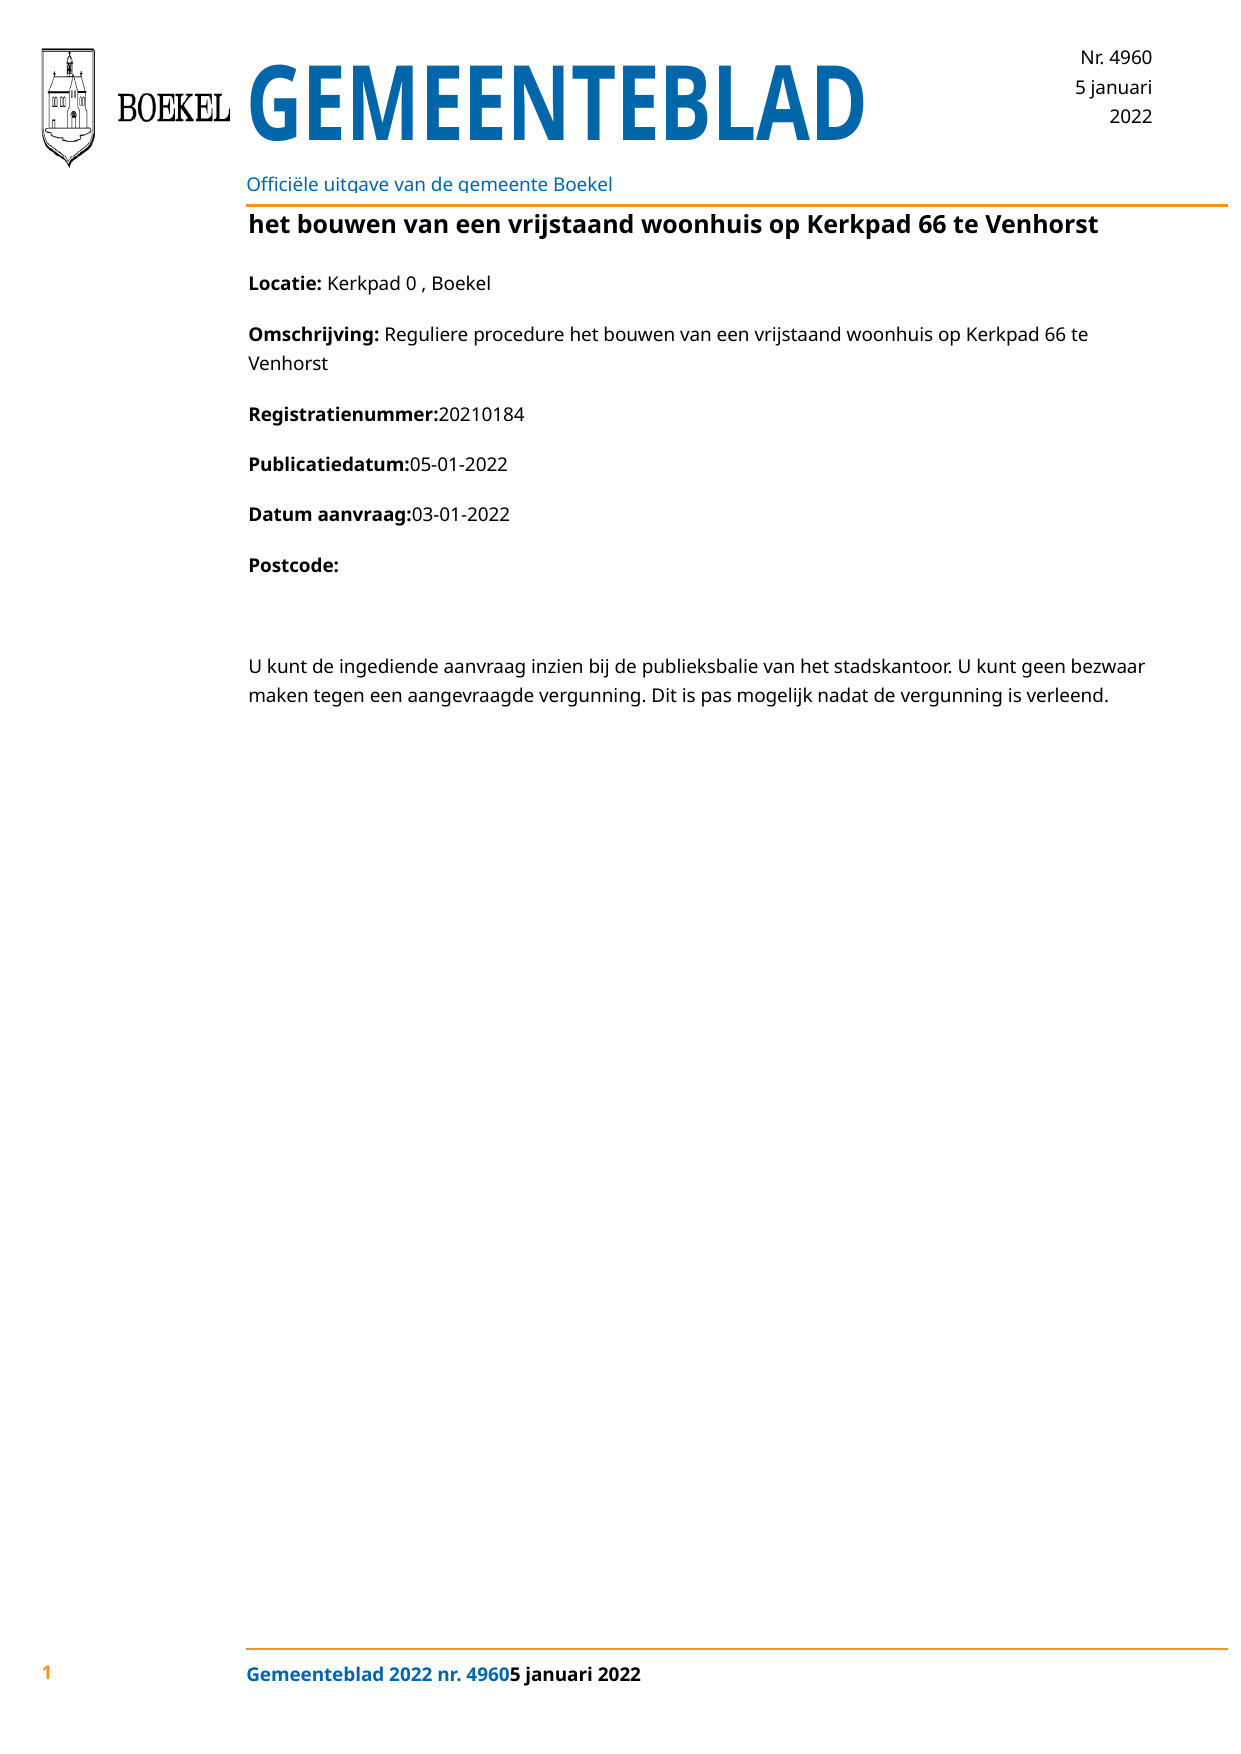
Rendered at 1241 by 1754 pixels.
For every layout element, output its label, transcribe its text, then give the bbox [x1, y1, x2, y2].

text Locatie: Kerkpad 0 , Boekel [248, 270, 1152, 296]
text het bouwen van een vrijstaand woonhuis op Kerkpad 66 te Venhorst [248, 207, 1152, 241]
text Registratienummer:20210184 [248, 401, 1152, 426]
text Omschrijving: Reguliere procedure het bouwen van een vrijstaand woonhuis op Kerkpad 66 te Venhorst [248, 321, 1152, 376]
text Postcode: [248, 552, 1152, 578]
text Publicatiedatum:05-01-2022 [248, 451, 1152, 477]
picture [41, 47, 231, 172]
text Datum aanvraag:03-01-2022 [248, 502, 1152, 527]
text U kunt de ingediende aanvraag inzien bij de publieksbalie van het stadskantoor. U kunt geen bezwaar maken tegen een aangevraagde vergunning. Dit is pas mogelijk nadat de vergunning is verleend. [248, 653, 1152, 708]
